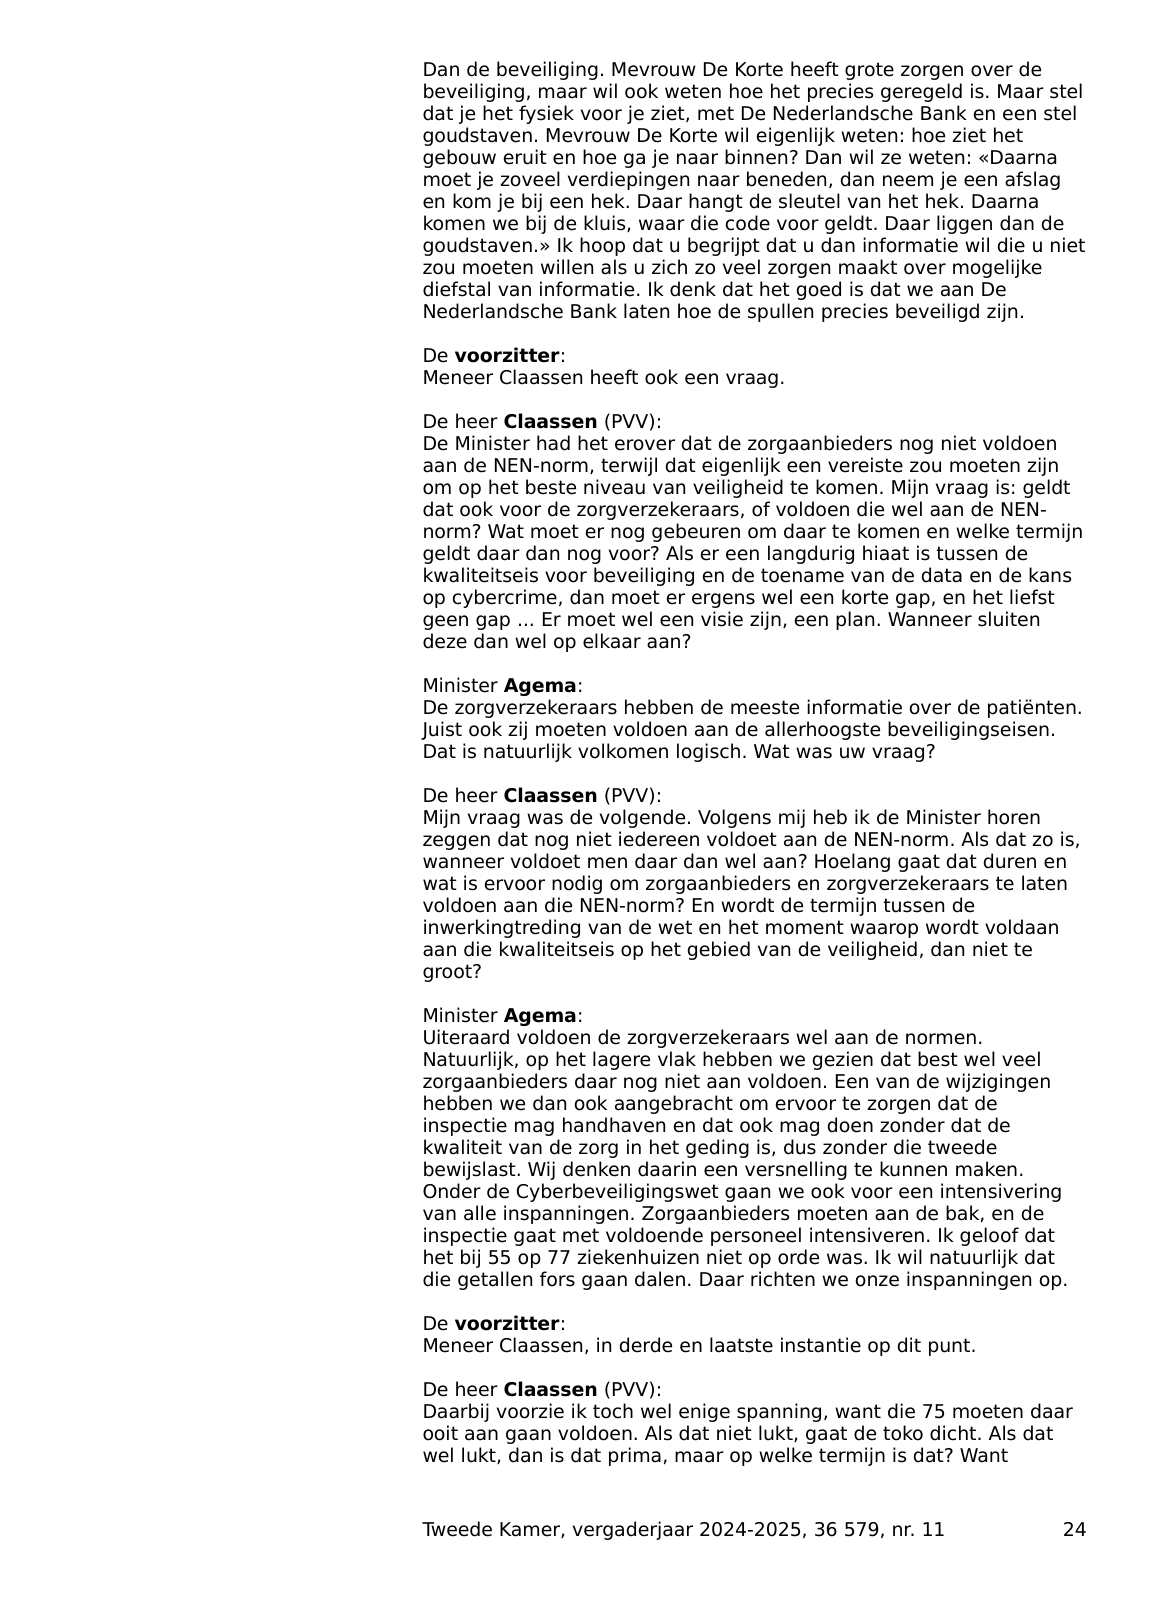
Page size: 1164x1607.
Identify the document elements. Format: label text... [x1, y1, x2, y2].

text De Minister had het erover dat de zorgaanbieders nog niet voldoen aan de NEN-norm, terwijl dat eigenlijk een vereiste zou moeten zijn om op het beste niveau van veiligheid te komen. Mijn vraag is: geldt dat ook voor de zorgverzekeraars, of voldoen die wel aan de NEN-norm? Wat moet er nog gebeuren om daar te komen en welke termijn geldt daar dan nog voor? Als er een langdurig hiaat is tussen de kwaliteitseis voor beveiliging en de toename van de data en de kans op cybercrime, dan moet er ergens wel een korte gap, en het liefst geen gap ... Er moet wel een visie zijn, een plan. Wanneer sluiten deze dan wel op elkaar aan? [422, 433, 1087, 653]
text De heer Claassen (PVV): [422, 1379, 1087, 1401]
text Uiteraard voldoen de zorgverzekeraars wel aan de normen. Natuurlijk, op het lagere vlak hebben we gezien dat best wel veel zorgaanbieders daar nog niet aan voldoen. Een van de wijzigingen hebben we dan ook aangebracht om ervoor te zorgen dat de inspectie mag handhaven en dat ook mag doen zonder dat de kwaliteit van de zorg in het geding is, dus zonder die tweede bewijslast. Wij denken daarin een versnelling te kunnen maken. Onder de Cyberbeveiligingswet gaan we ook voor een intensivering van alle inspanningen. Zorgaanbieders moeten aan de bak, en de inspectie gaat met voldoende personeel intensiveren. Ik geloof dat het bij 55 op 77 ziekenhuizen niet op orde was. Ik wil natuurlijk dat die getallen fors gaan dalen. Daar richten we onze inspanningen op. [422, 1027, 1087, 1291]
text Meneer Claassen, in derde en laatste instantie op dit punt. [422, 1335, 1087, 1357]
text Minister Agema: [422, 1005, 1087, 1027]
text Mijn vraag was de volgende. Volgens mij heb ik de Minister horen zeggen dat nog niet iedereen voldoet aan de NEN-norm. Als dat zo is, wanneer voldoet men daar dan wel aan? Hoelang gaat dat duren en wat is ervoor nodig om zorgaanbieders en zorgverzekeraars te laten voldoen aan die NEN-norm? En wordt de termijn tussen de inwerkingtreding van de wet en het moment waarop wordt voldaan aan die kwaliteitseis op het gebied van de veiligheid, dan niet te groot? [422, 807, 1087, 983]
text De voorzitter: [422, 345, 1087, 367]
text De heer Claassen (PVV): [422, 785, 1087, 807]
text Daarbij voorzie ik toch wel enige spanning, want die 75 moeten daar ooit aan gaan voldoen. Als dat niet lukt, gaat de toko dicht. Als dat wel lukt, dan is dat prima, maar op welke termijn is dat? Want [422, 1401, 1087, 1467]
text Minister Agema: [422, 675, 1087, 697]
text Dan de beveiliging. Mevrouw De Korte heeft grote zorgen over de beveiliging, maar wil ook weten hoe het precies geregeld is. Maar stel dat je het fysiek voor je ziet, met De Nederlandsche Bank en een stel goudstaven. Mevrouw De Korte wil eigenlijk weten: hoe ziet het gebouw eruit en hoe ga je naar binnen? Dan wil ze weten: «Daarna moet je zoveel verdiepingen naar beneden, dan neem je een afslag en kom je bij een hek. Daar hangt de sleutel van het hek. Daarna komen we bij de kluis, waar die code voor geldt. Daar liggen dan de goudstaven.» Ik hoop dat u begrijpt dat u dan informatie wil die u niet zou moeten willen als u zich zo veel zorgen maakt over mogelijke diefstal van informatie. Ik denk dat het goed is dat we aan De Nederlandsche Bank laten hoe de spullen precies beveiligd zijn. [422, 59, 1087, 323]
text De zorgverzekeraars hebben de meeste informatie over de patiënten. Juist ook zij moeten voldoen aan de allerhoogste beveiligingseisen. Dat is natuurlijk volkomen logisch. Wat was uw vraag? [422, 697, 1087, 763]
text Meneer Claassen heeft ook een vraag. [422, 367, 1087, 389]
text De voorzitter: [422, 1313, 1087, 1335]
text De heer Claassen (PVV): [422, 411, 1087, 433]
